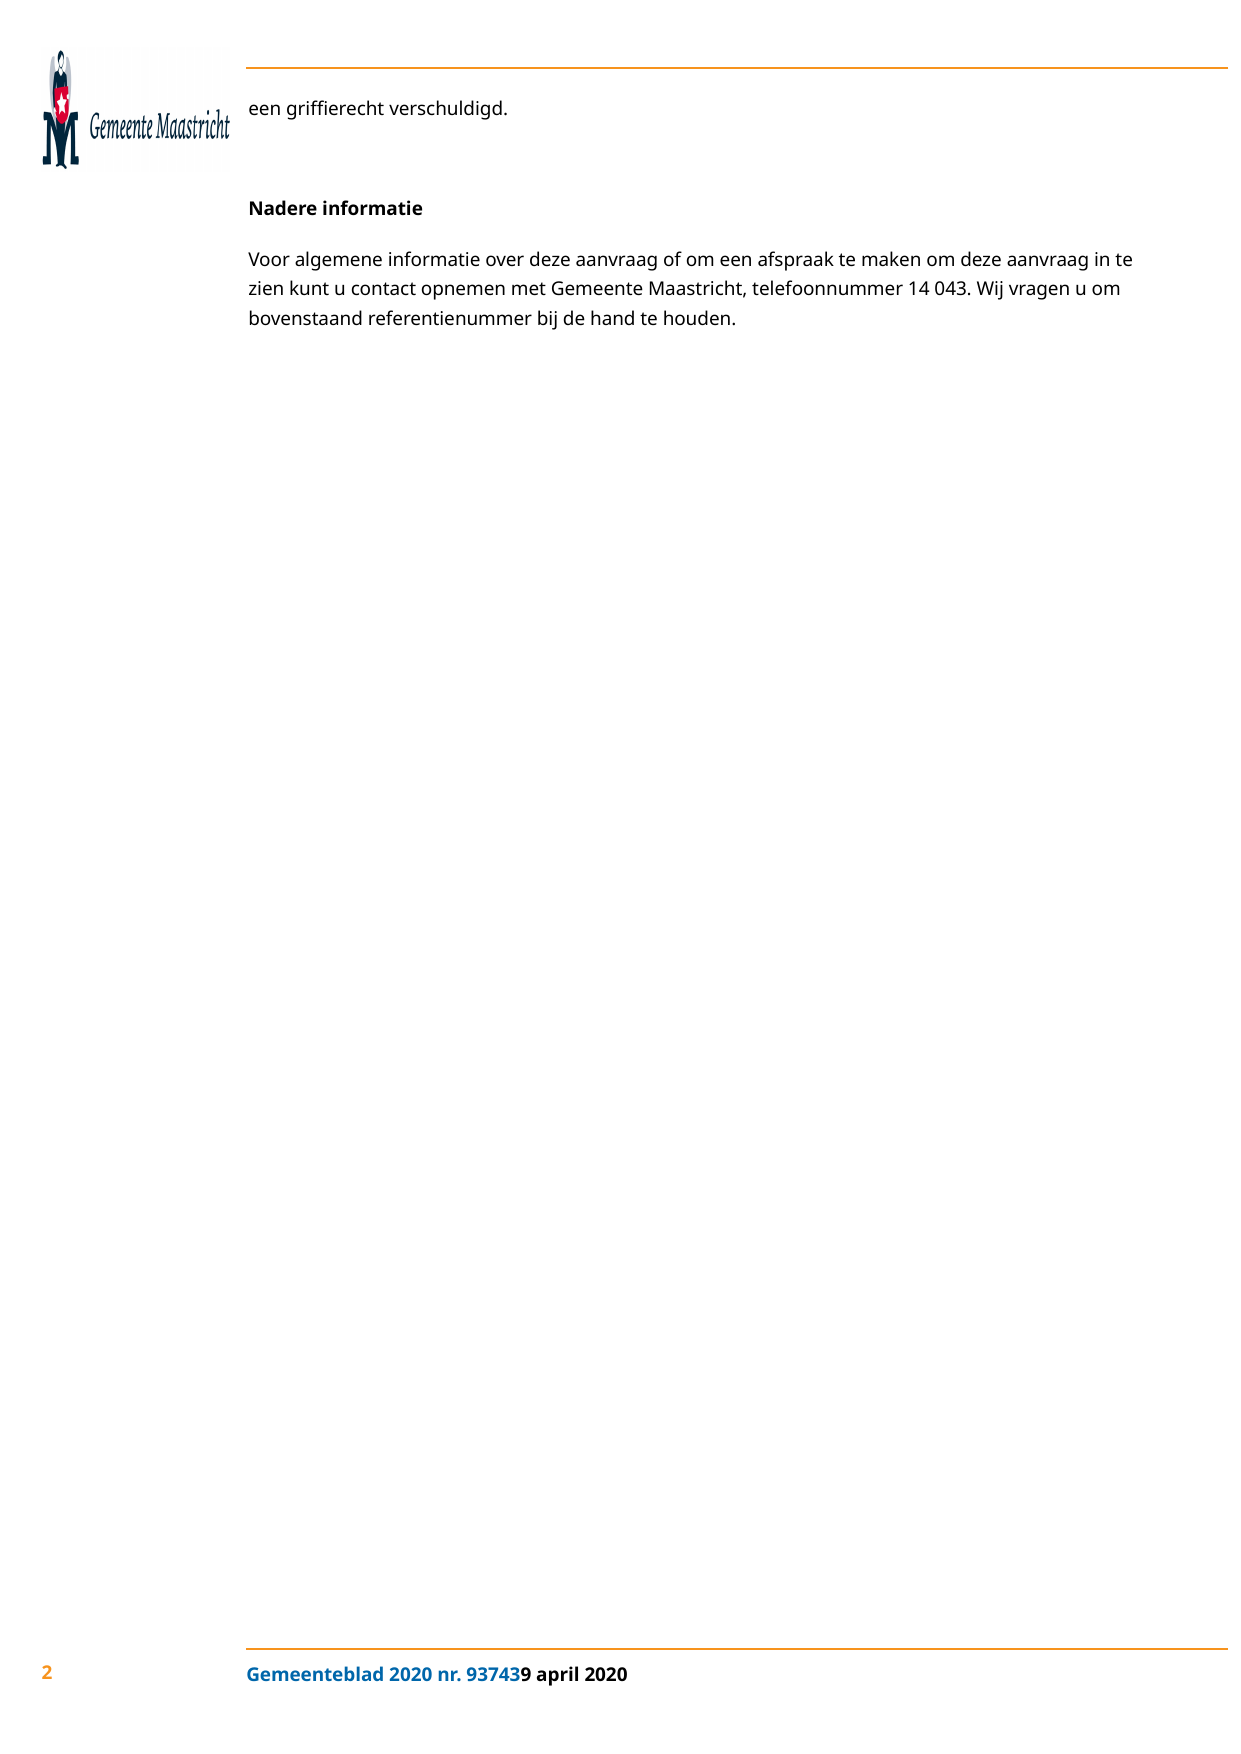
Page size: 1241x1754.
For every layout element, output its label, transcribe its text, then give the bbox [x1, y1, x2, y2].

text een griffierecht verschuldigd. [248, 95, 1152, 121]
picture [41, 47, 231, 172]
text Voor algemene informatie over deze aanvraag of om een afspraak te maken om deze aanvraag in te zien kunt u contact opnemen met Gemeente Maastricht, telefoonnummer 14 043. Wij vragen u om bovenstaand referentienummer bij de hand te houden. [248, 246, 1152, 331]
text Nadere informatie [248, 196, 1152, 221]
